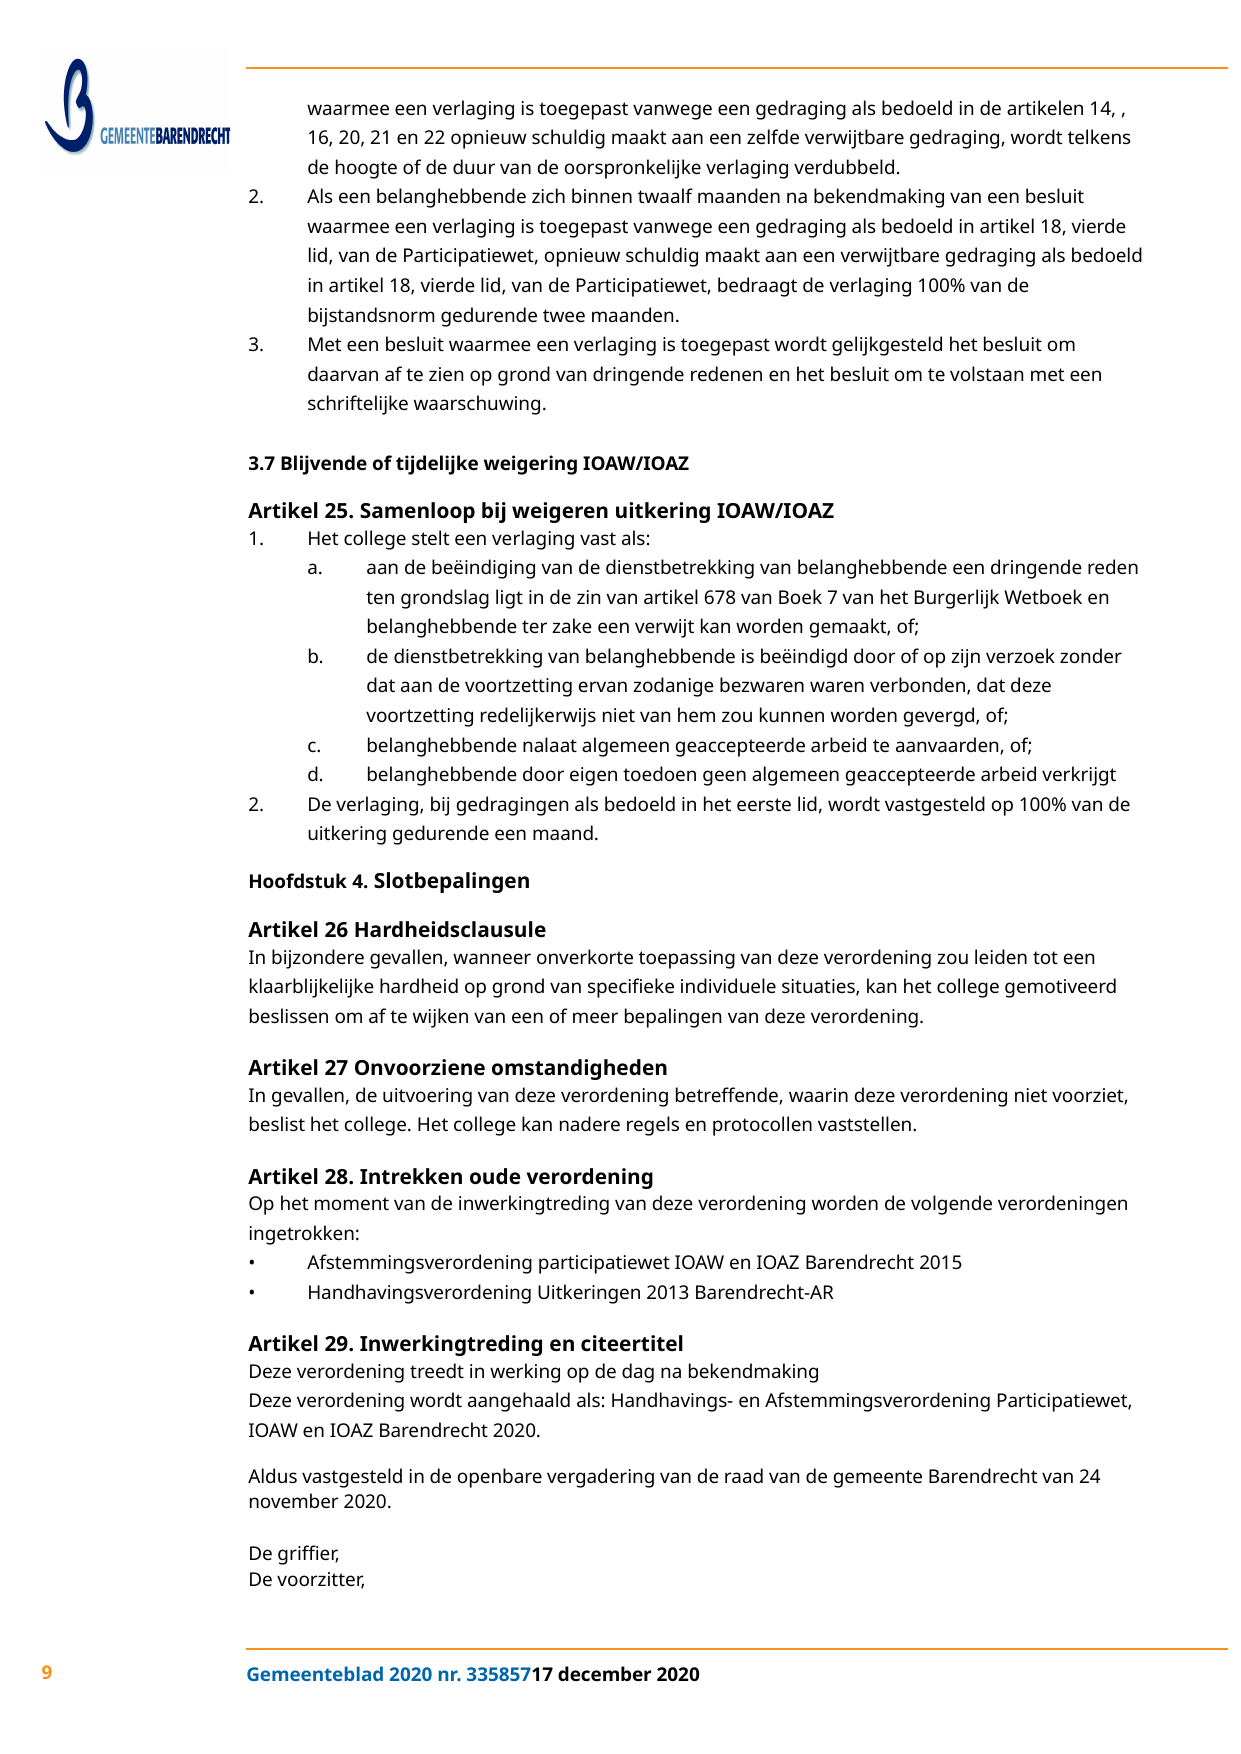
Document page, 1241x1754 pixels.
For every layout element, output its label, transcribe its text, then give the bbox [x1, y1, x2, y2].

list Handhavingsverordening Uitkeringen 2013 Barendrecht-AR [248, 1279, 1152, 1305]
text Artikel 27 Onvoorziene omstandigheden [248, 1053, 1152, 1082]
text Hoofdstuk 4. Slotbepalingen [248, 866, 1152, 895]
text De griffier, [248, 1540, 1152, 1566]
list belanghebbende nalaat algemeen geaccepteerde arbeid te aanvaarden, of; [307, 732, 1152, 758]
text 3.7 Blijvende of tijdelijke weigering IOAW/IOAZ [248, 450, 1152, 476]
text In gevallen, de uitvoering van deze verordening betreffende, waarin deze verordening niet voorziet, beslist het college. Het college kan nadere regels en protocollen vaststellen. [248, 1082, 1152, 1137]
list De verlaging, bij gedragingen als bedoeld in het eerste lid, wordt vastgesteld op 100% van de uitkering gedurende een maand. [248, 791, 1152, 846]
list Als een belanghebbende zich binnen twaalf maanden na bekendmaking van een besluit waarmee een verlaging is toegepast vanwege een gedraging als bedoeld in artikel 18, vierde lid, van de Participatiewet, opnieuw schuldig maakt aan een verwijtbare gedraging als bedoeld in artikel 18, vierde lid, van de Participatiewet, bedraagt de verlaging 100% van de bijstandsnorm gedurende twee maanden. [248, 183, 1152, 328]
text Artikel 25. Samenloop bij weigeren uitkering IOAW/IOAZ [248, 496, 1152, 525]
list Afstemmingsverordening participatiewet IOAW en IOAZ Barendrecht 2015 [248, 1249, 1152, 1275]
picture [41, 47, 231, 172]
text In bijzondere gevallen, wanneer onverkorte toepassing van deze verordening zou leiden tot een klaarblijkelijke hardheid op grond van specifieke individuele situaties, kan het college gemotiveerd beslissen om af te wijken van een of meer bepalingen van deze verordening. [248, 944, 1152, 1029]
text Aldus vastgesteld in de openbare vergadering van de raad van de gemeente Barendrecht van 24 november 2020. [248, 1463, 1152, 1514]
list de dienstbetrekking van belanghebbende is beëindigd door of op zijn verzoek zonder dat aan de voortzetting ervan zodanige bezwaren waren verbonden, dat deze voortzetting redelijkerwijs niet van hem zou kunnen worden gevergd, of; [307, 643, 1152, 728]
list waarmee een verlaging is toegepast vanwege een gedraging als bedoeld in de artikelen 14, , 16, 20, 21 en 22 opnieuw schuldig maakt aan een zelfde verwijtbare gedraging, wordt telkens de hoogte of de duur van de oorspronkelijke verlaging verdubbeld. [248, 95, 1152, 180]
list Het college stelt een verlaging vast als: [248, 525, 1152, 551]
text Deze verordening wordt aangehaald als: Handhavings- en Afstemmingsverordening Participatiewet, IOAW en IOAZ Barendrecht 2020. [248, 1388, 1152, 1443]
text De voorzitter, [248, 1566, 1152, 1591]
text Artikel 28. Intrekken oude verordening [248, 1162, 1152, 1190]
text Artikel 26 Hardheidsclausule [248, 916, 1152, 944]
list belanghebbende door eigen toedoen geen algemeen geaccepteerde arbeid verkrijgt [307, 761, 1152, 787]
list aan de beëindiging van de dienstbetrekking van belanghebbende een dringende reden ten grondslag ligt in de zin van artikel 678 van Boek 7 van het Burgerlijk Wetboek en belanghebbende ter zake een verwijt kan worden gemaakt, of; [307, 554, 1152, 639]
text Artikel 29. Inwerkingtreding en citeertitel [248, 1329, 1152, 1358]
text Deze verordening treedt in werking op de dag na bekendmaking [248, 1358, 1152, 1384]
text Op het moment van de inwerkingtreding van deze verordening worden de volgende verordeningen ingetrokken: [248, 1190, 1152, 1246]
list Met een besluit waarmee een verlaging is toegepast wordt gelijkgesteld het besluit om daarvan af te zien op grond van dringende redenen en het besluit om te volstaan met een schriftelijke waarschuwing. [248, 331, 1152, 416]
